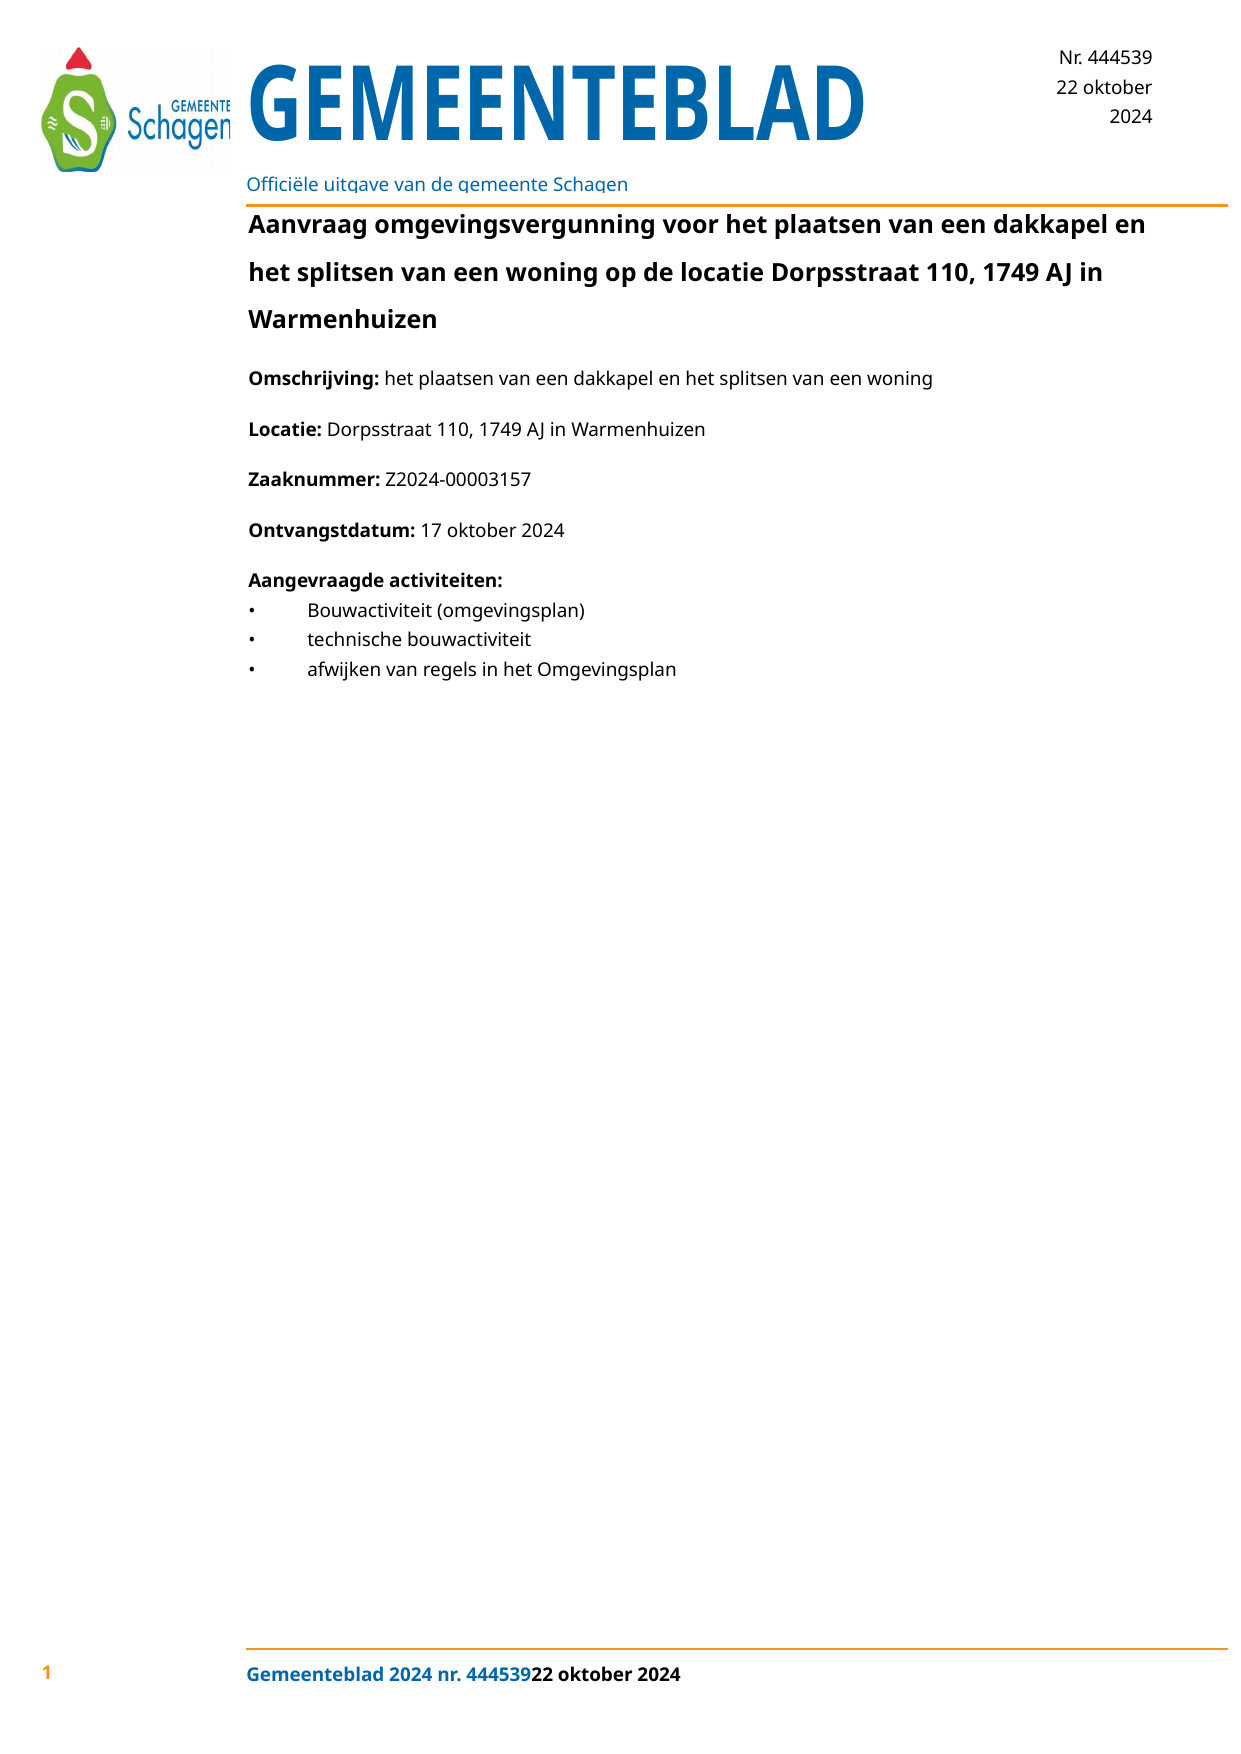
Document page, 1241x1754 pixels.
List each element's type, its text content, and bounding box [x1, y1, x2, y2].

text Aanvraag omgevingsvergunning voor het plaatsen van een dakkapel en het splitsen van een woning op de locatie Dorpsstraat 110, 1749 AJ in Warmenhuizen [248, 207, 1152, 336]
list Bouwactiviteit (omgevingsplan) [248, 597, 1152, 622]
picture [41, 47, 231, 172]
list technische bouwactiviteit [248, 626, 1152, 652]
text Locatie: Dorpsstraat 110, 1749 AJ in Warmenhuizen [248, 416, 1152, 442]
text Zaaknummer: Z2024-00003157 [248, 466, 1152, 492]
text Aangevraagde activiteiten: [248, 567, 1152, 593]
text Omschrijving: het plaatsen van een dakkapel en het splitsen van een woning [248, 366, 1152, 391]
text Ontvangstdatum: 17 oktober 2024 [248, 517, 1152, 542]
list afwijken van regels in het Omgevingsplan [248, 656, 1152, 682]
